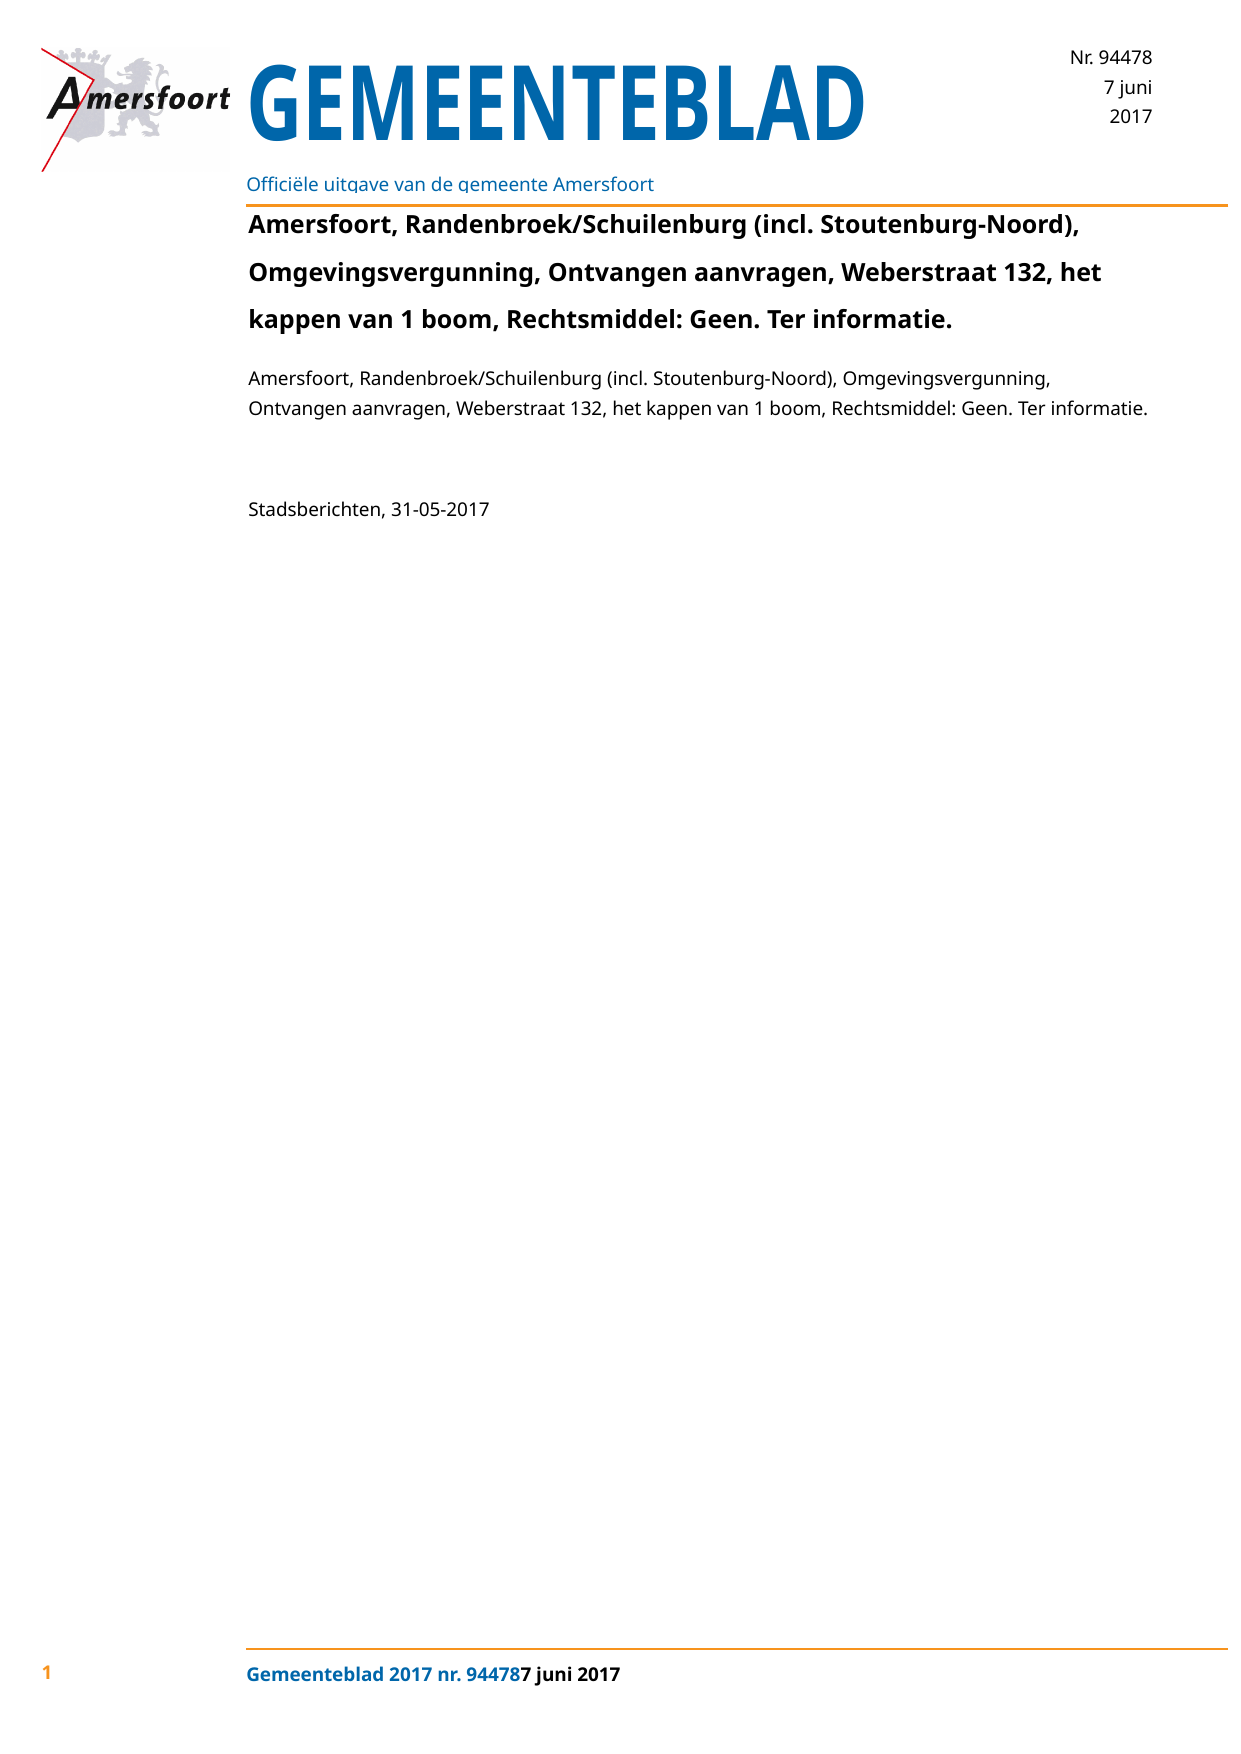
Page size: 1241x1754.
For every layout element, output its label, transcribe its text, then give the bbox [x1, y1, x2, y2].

text Amersfoort, Randenbroek/Schuilenburg (incl. Stoutenburg-Noord), Omgevingsvergunning, Ontvangen aanvragen, Weberstraat 132, het kappen van 1 boom, Rechtsmiddel: Geen. Ter informatie. [248, 207, 1152, 336]
picture [41, 47, 231, 172]
text Amersfoort, Randenbroek/Schuilenburg (incl. Stoutenburg-Noord), Omgevingsvergunning, Ontvangen aanvragen, Weberstraat 132, het kappen van 1 boom, Rechtsmiddel: Geen. Ter informatie. [248, 366, 1152, 421]
text Stadsberichten, 31-05-2017 [248, 496, 1152, 522]
